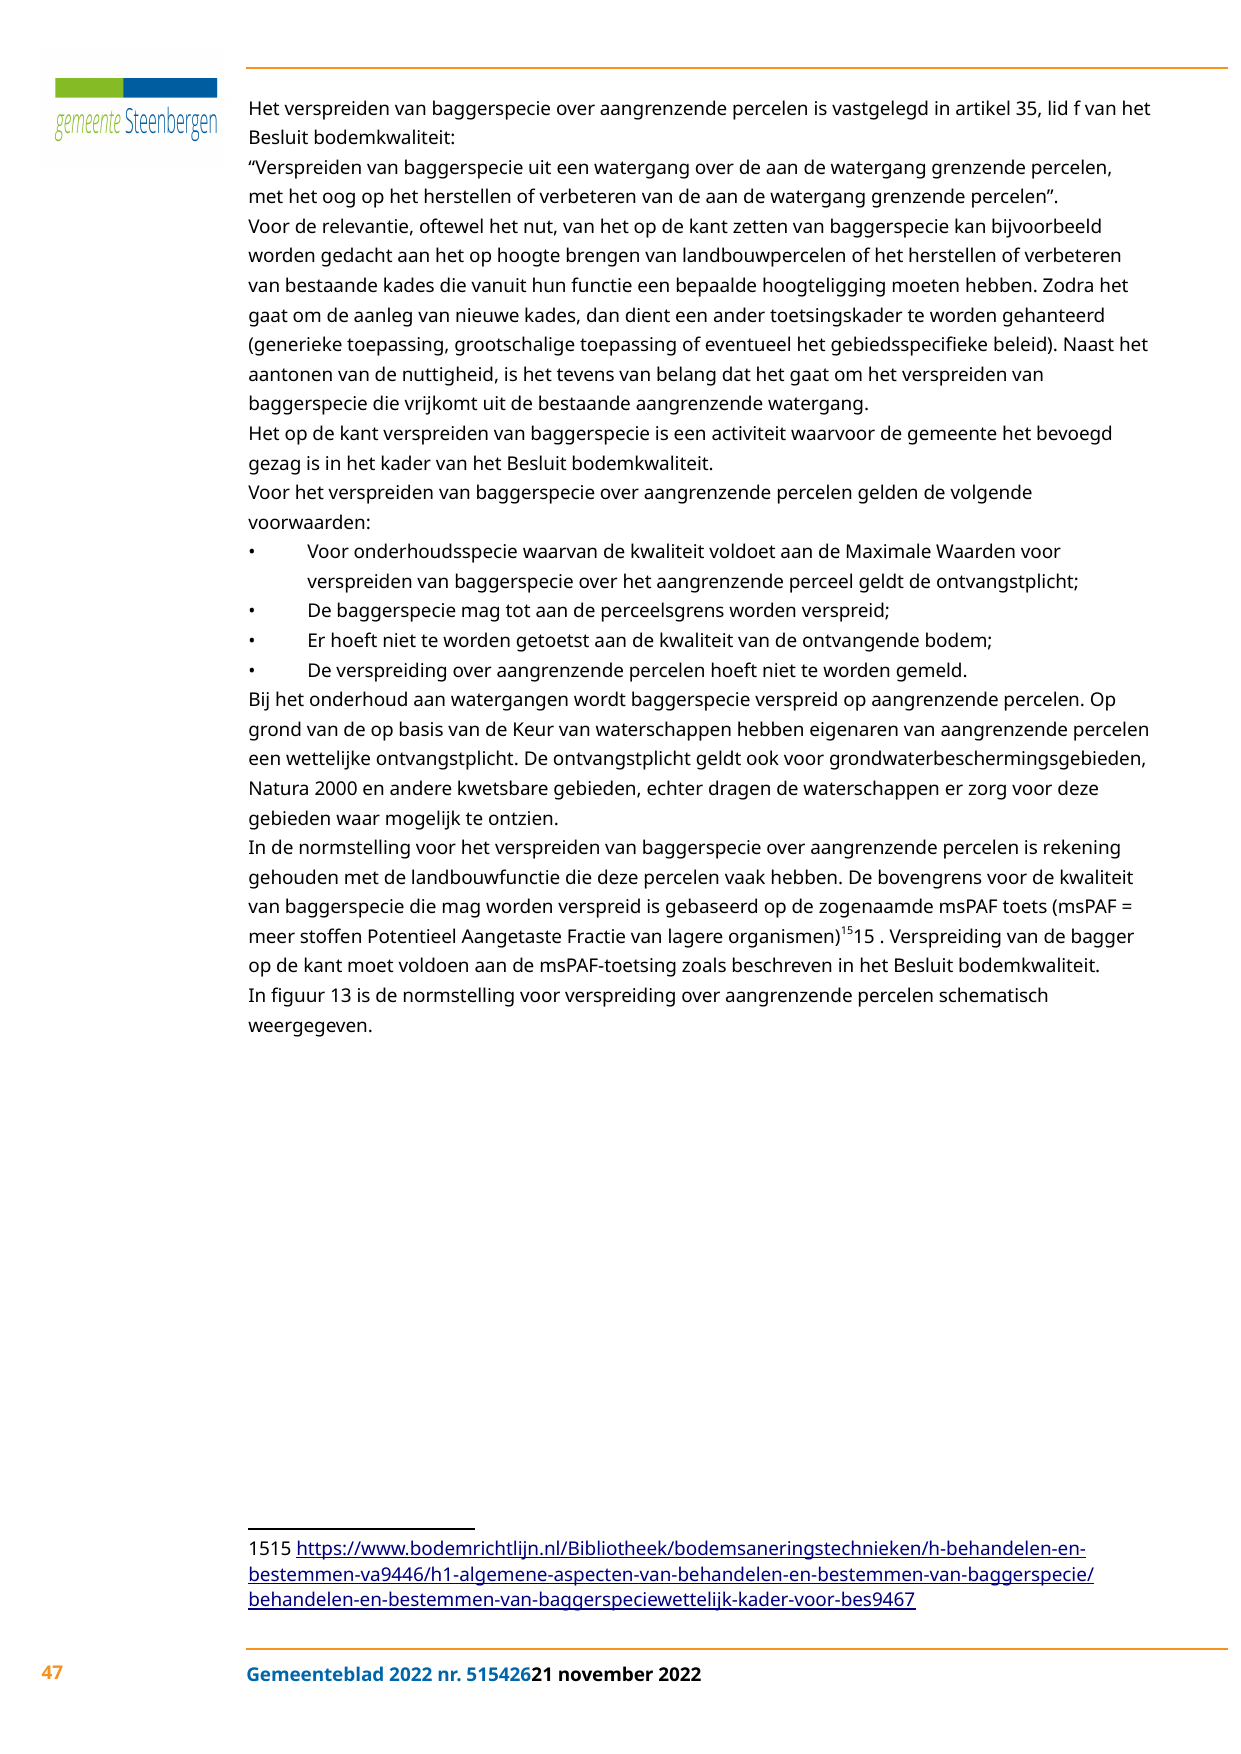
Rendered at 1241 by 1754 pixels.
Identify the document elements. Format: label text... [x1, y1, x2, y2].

list De verspreiding over aangrenzende percelen hoeft niet te worden gemeld. [248, 657, 1152, 683]
list De baggerspecie mag tot aan de perceelsgrens worden verspreid; [248, 598, 1152, 623]
text 15 https://www.bodemrichtlijn.nl/Bibliotheek/bodemsaneringstechnieken/h-behandelen-en-bestemmen-va9446/h1-algemene-aspecten-van-behandelen-en-bestemmen-van-baggerspecie/behandelen-en-bestemmen-van-baggerspeciewettelijk-kader-voor-bes9467 [248, 1535, 1152, 1612]
text Het op de kant verspreiden van baggerspecie is een activiteit waarvoor de gemeente het bevoegd gezag is in het kader van het Besluit bodemkwaliteit. [248, 420, 1152, 476]
text In figuur 13 is de normstelling voor verspreiding over aangrenzende percelen schematisch weergegeven. [248, 982, 1152, 1038]
text Het verspreiden van baggerspecie over aangrenzende percelen is vastgelegd in artikel 35, lid f van het Besluit bodemkwaliteit: [248, 95, 1152, 150]
text Voor de relevantie, oftewel het nut, van het op de kant zetten van baggerspecie kan bijvoorbeeld worden gedacht aan het op hoogte brengen van landbouwpercelen of het herstellen of verbeteren van bestaande kades die vanuit hun functie een bepaalde hoogteligging moeten hebben. Zodra het gaat om de aanleg van nieuwe kades, dan dient een ander toetsingskader te worden gehanteerd (generieke toepassing, grootschalige toepassing of eventueel het gebiedsspecifieke beleid). Naast het aantonen van de nuttigheid, is het tevens van belang dat het gaat om het verspreiden van baggerspecie die vrijkomt uit de bestaande aangrenzende watergang. [248, 213, 1152, 416]
text Voor het verspreiden van baggerspecie over aangrenzende percelen gelden de volgende voorwaarden: [248, 479, 1152, 535]
list Voor onderhoudsspecie waarvan de kwaliteit voldoet aan de Maximale Waarden voor verspreiden van baggerspecie over het aangrenzende perceel geldt de ontvangstplicht; [248, 538, 1152, 594]
list Er hoeft niet te worden getoetst aan de kwaliteit van de ontvangende bodem; [248, 627, 1152, 653]
text In de normstelling voor het verspreiden van baggerspecie over aangrenzende percelen is rekening gehouden met de landbouwfunctie die deze percelen vaak hebben. De bovengrens voor de kwaliteit van baggerspecie die mag worden verspreid is gebaseerd op de zogenaamde msPAF toets (msPAF = meer stoffen Potentieel Aangetaste Fractie van lagere organismen)15 . Verspreiding van de bagger op de kant moet voldoen aan de msPAF-toetsing zoals beschreven in het Besluit bodemkwaliteit. [248, 834, 1152, 978]
text “Verspreiden van baggerspecie uit een watergang over de aan de watergang grenzende percelen, met het oog op het herstellen of verbeteren van de aan de watergang grenzende percelen”. [248, 154, 1152, 209]
picture [41, 47, 231, 172]
text Bij het onderhoud aan watergangen wordt baggerspecie verspreid op aangrenzende percelen. Op grond van de op basis van de Keur van waterschappen hebben eigenaren van aangrenzende percelen een wettelijke ontvangstplicht. De ontvangstplicht geldt ook voor grondwaterbeschermingsgebieden, Natura 2000 en andere kwetsbare gebieden, echter dragen de waterschappen er zorg voor deze gebieden waar mogelijk te ontzien. [248, 686, 1152, 831]
